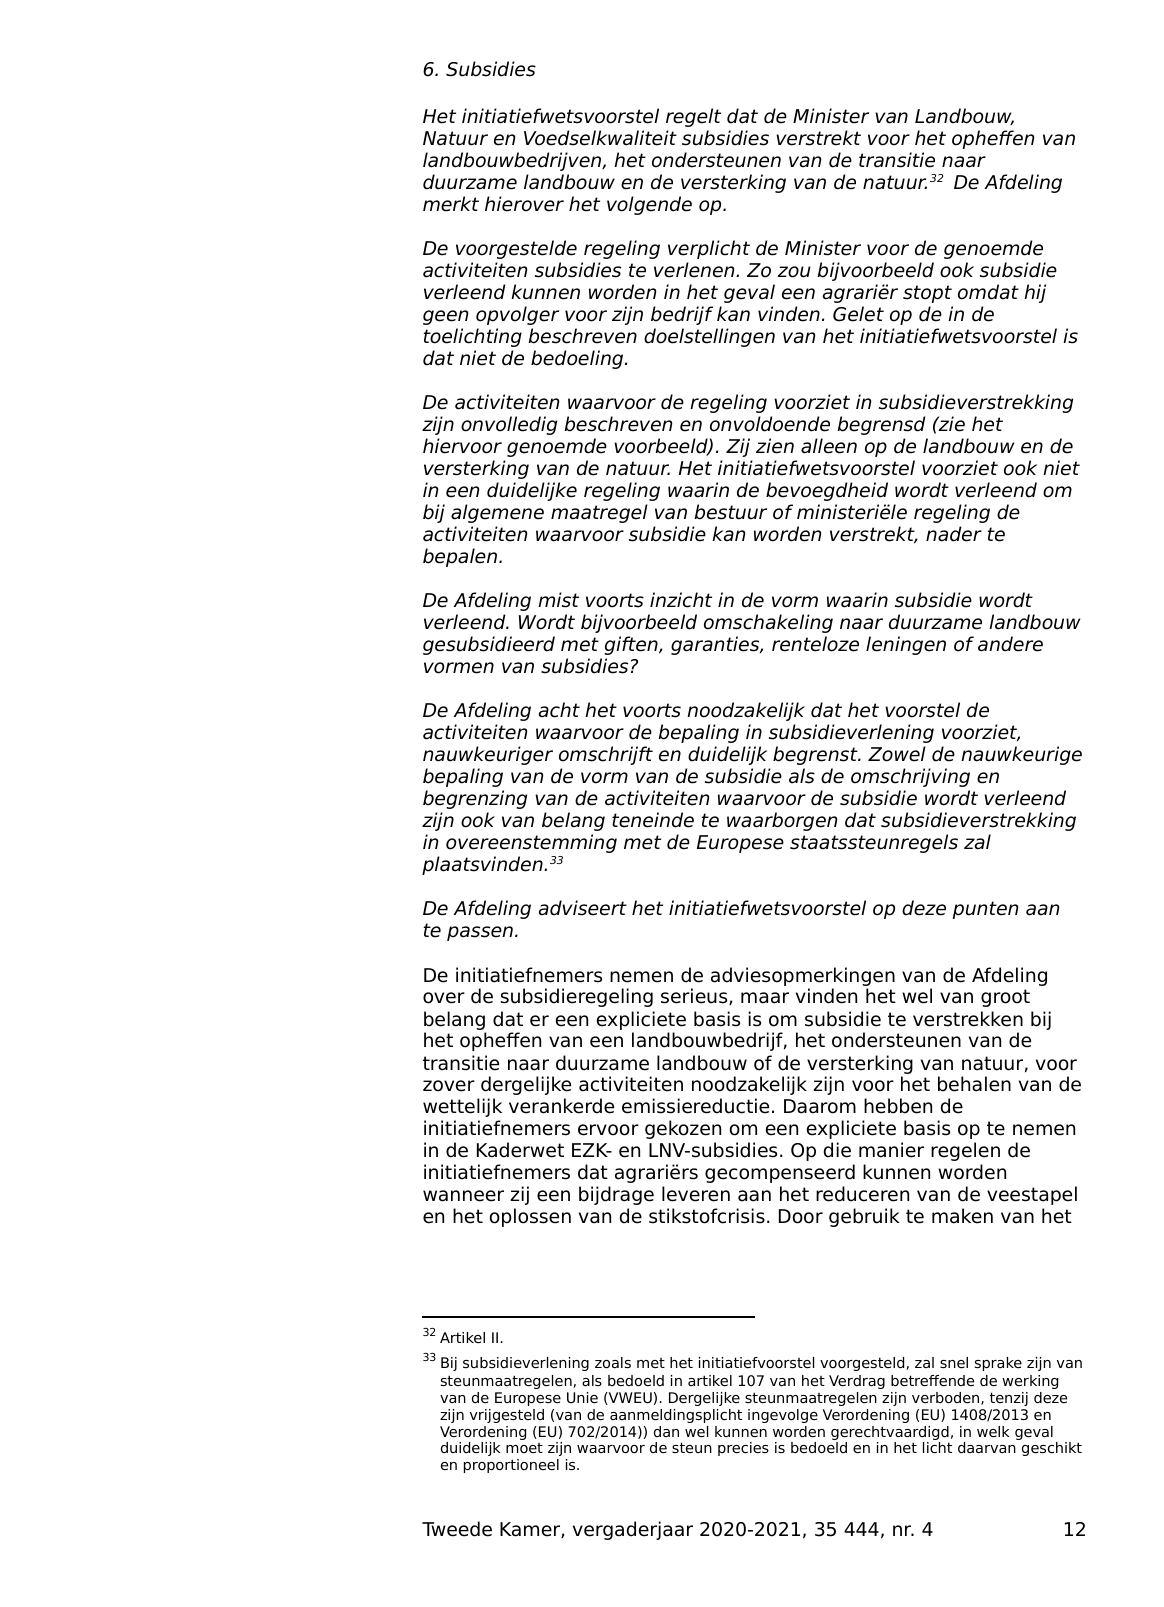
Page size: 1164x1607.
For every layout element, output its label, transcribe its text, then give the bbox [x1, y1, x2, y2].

text Artikel II. [422, 1326, 1087, 1348]
subtitle 6. Subsidies [422, 59, 1087, 81]
text Bij subsidieverlening zoals met het initiatiefvoorstel voorgesteld, zal snel sprake zijn van steunmaatregelen, als bedoeld in artikel 107 van het Verdrag betreffende de werking van de Europese Unie (VWEU). Dergelijke steunmaatregelen zijn verboden, tenzij deze zijn vrijgesteld (van de aanmeldingsplicht ingevolge Verordening (EU) 1408/2013 en Verordening (EU) 702/2014)) dan wel kunnen worden gerechtvaardigd, in welk geval duidelijk moet zijn waarvoor de steun precies is bedoeld en in het licht daarvan geschikt en proportioneel is. [422, 1351, 1087, 1474]
text De Afdeling acht het voorts noodzakelijk dat het voorstel de activiteiten waarvoor de bepaling in subsidieverlening voorziet, nauwkeuriger omschrijft en duidelijk begrenst. Zowel de nauwkeurige bepaling van de vorm van de subsidie als de omschrijving en begrenzing van de activiteiten waarvoor de subsidie wordt verleend zijn ook van belang teneinde te waarborgen dat subsidieverstrekking in overeenstemming met de Europese staatssteunregels zal plaatsvinden. [422, 700, 1087, 876]
text De Afdeling mist voorts inzicht in de vorm waarin subsidie wordt verleend. Wordt bijvoorbeeld omschakeling naar duurzame landbouw gesubsidieerd met giften, garanties, renteloze leningen of andere vormen van subsidies? [422, 590, 1087, 678]
text De voorgestelde regeling verplicht de Minister voor de genoemde activiteiten subsidies te verlenen. Zo zou bijvoorbeeld ook subsidie verleend kunnen worden in het geval een agrariër stopt omdat hij geen opvolger voor zijn bedrijf kan vinden. Gelet op de in de toelichting beschreven doelstellingen van het initiatiefwetsvoorstel is dat niet de bedoeling. [422, 238, 1087, 370]
text De activiteiten waarvoor de regeling voorziet in subsidieverstrekking zijn onvolledig beschreven en onvoldoende begrensd (zie het hiervoor genoemde voorbeeld). Zij zien alleen op de landbouw en de versterking van de natuur. Het initiatiefwetsvoorstel voorziet ook niet in een duidelijke regeling waarin de bevoegdheid wordt verleend om bij algemene maatregel van bestuur of ministeriële regeling de activiteiten waarvoor subsidie kan worden verstrekt, nader te bepalen. [422, 392, 1087, 568]
text Het initiatiefwetsvoorstel regelt dat de Minister van Landbouw, Natuur en Voedselkwaliteit subsidies verstrekt voor het opheffen van landbouwbedrijven, het ondersteunen van de transitie naar duurzame landbouw en de versterking van de natuur. De Afdeling merkt hierover het volgende op. [422, 106, 1087, 216]
text De initiatiefnemers nemen de adviesopmerkingen van de Afdeling over de subsidieregeling serieus, maar vinden het wel van groot belang dat er een expliciete basis is om subsidie te verstrekken bij het opheffen van een landbouwbedrijf, het ondersteunen van de transitie naar duurzame landbouw of de versterking van natuur, voor zover dergelijke activiteiten noodzakelijk zijn voor het behalen van de wettelijk verankerde emissiereductie. Daarom hebben de initiatiefnemers ervoor gekozen om een expliciete basis op te nemen in de Kaderwet EZK- en LNV-subsidies. Op die manier regelen de initiatiefnemers dat agrariërs gecompenseerd kunnen worden wanneer zij een bijdrage leveren aan het reduceren van de veestapel en het oplossen van de stikstofcrisis. Door gebruik te maken van het [422, 964, 1087, 1228]
text De Afdeling adviseert het initiatiefwetsvoorstel op deze punten aan te passen. [422, 898, 1087, 942]
